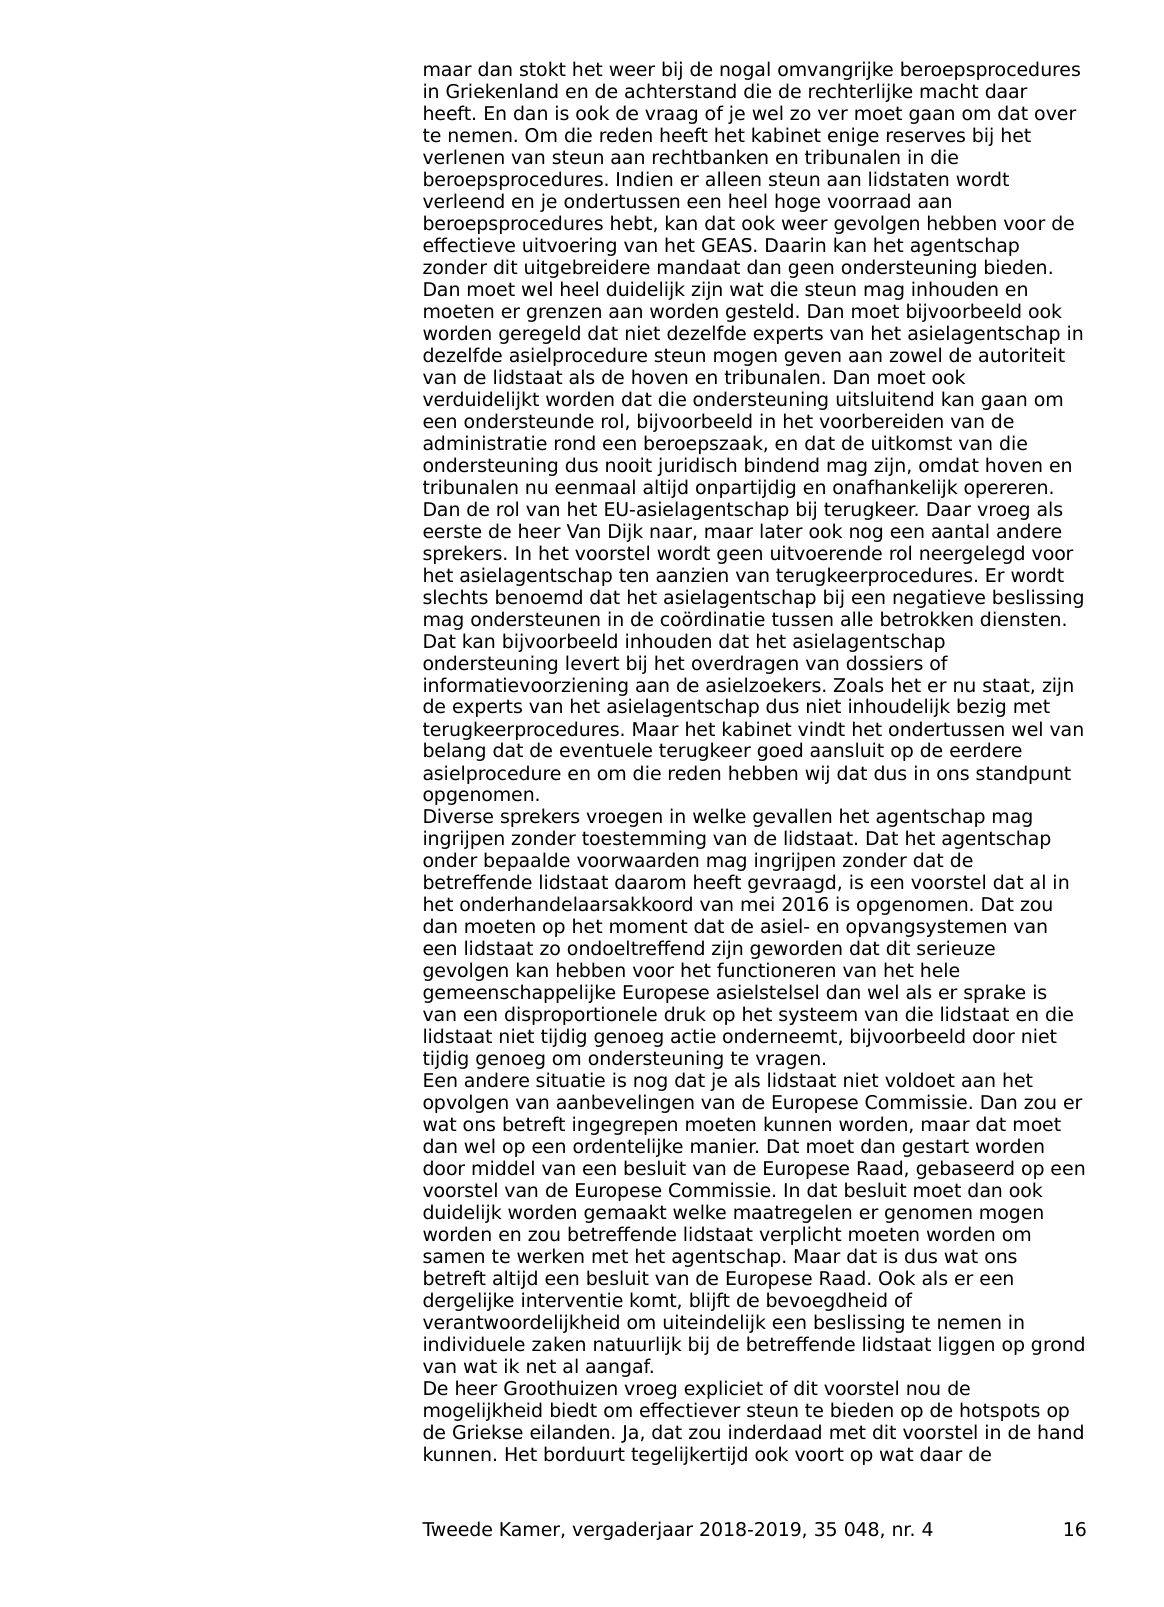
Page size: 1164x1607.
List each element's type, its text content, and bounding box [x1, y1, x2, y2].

text Dan de rol van het EU-asielagentschap bij terugkeer. Daar vroeg als eerste de heer Van Dijk naar, maar later ook nog een aantal andere sprekers. In het voorstel wordt geen uitvoerende rol neergelegd voor het asielagentschap ten aanzien van terugkeerprocedures. Er wordt slechts benoemd dat het asielagentschap bij een negatieve beslissing mag ondersteunen in de coördinatie tussen alle betrokken diensten. Dat kan bijvoorbeeld inhouden dat het asielagentschap ondersteuning levert bij het overdragen van dossiers of informatievoorziening aan de asielzoekers. Zoals het er nu staat, zijn de experts van het asielagentschap dus niet inhoudelijk bezig met terugkeerprocedures. Maar het kabinet vindt het ondertussen wel van belang dat de eventuele terugkeer goed aansluit op de eerdere asielprocedure en om die reden hebben wij dat dus in ons standpunt opgenomen. [422, 499, 1087, 806]
text De heer Groothuizen vroeg expliciet of dit voorstel nou de mogelijkheid biedt om effectiever steun te bieden op de hotspots op de Griekse eilanden. Ja, dat zou inderdaad met dit voorstel in de hand kunnen. Het borduurt tegelijkertijd ook voort op wat daar de [422, 1378, 1087, 1466]
text maar dan stokt het weer bij de nogal omvangrijke beroepsprocedures in Griekenland en de achterstand die de rechterlijke macht daar heeft. En dan is ook de vraag of je wel zo ver moet gaan om dat over te nemen. Om die reden heeft het kabinet enige reserves bij het verlenen van steun aan rechtbanken en tribunalen in die beroepsprocedures. Indien er alleen steun aan lidstaten wordt verleend en je ondertussen een heel hoge voorraad aan beroepsprocedures hebt, kan dat ook weer gevolgen hebben voor de effectieve uitvoering van het GEAS. Daarin kan het agentschap zonder dit uitgebreidere mandaat dan geen ondersteuning bieden. Dan moet wel heel duidelijk zijn wat die steun mag inhouden en moeten er grenzen aan worden gesteld. Dan moet bijvoorbeeld ook worden geregeld dat niet dezelfde experts van het asielagentschap in dezelfde asielprocedure steun mogen geven aan zowel de autoriteit van de lidstaat als de hoven en tribunalen. Dan moet ook verduidelijkt worden dat die ondersteuning uitsluitend kan gaan om een ondersteunde rol, bijvoorbeeld in het voorbereiden van de administratie rond een beroepszaak, en dat de uitkomst van die ondersteuning dus nooit juridisch bindend mag zijn, omdat hoven en tribunalen nu eenmaal altijd onpartijdig en onafhankelijk opereren. [422, 59, 1087, 499]
text Een andere situatie is nog dat je als lidstaat niet voldoet aan het opvolgen van aanbevelingen van de Europese Commissie. Dan zou er wat ons betreft ingegrepen moeten kunnen worden, maar dat moet dan wel op een ordentelijke manier. Dat moet dan gestart worden door middel van een besluit van de Europese Raad, gebaseerd op een voorstel van de Europese Commissie. In dat besluit moet dan ook duidelijk worden gemaakt welke maatregelen er genomen mogen worden en zou betreffende lidstaat verplicht moeten worden om samen te werken met het agentschap. Maar dat is dus wat ons betreft altijd een besluit van de Europese Raad. Ook als er een dergelijke interventie komt, blijft de bevoegdheid of verantwoordelijkheid om uiteindelijk een beslissing te nemen in individuele zaken natuurlijk bij de betreffende lidstaat liggen op grond van wat ik net al aangaf. [422, 1070, 1087, 1378]
text Diverse sprekers vroegen in welke gevallen het agentschap mag ingrijpen zonder toestemming van de lidstaat. Dat het agentschap onder bepaalde voorwaarden mag ingrijpen zonder dat de betreffende lidstaat daarom heeft gevraagd, is een voorstel dat al in het onderhandelaarsakkoord van mei 2016 is opgenomen. Dat zou dan moeten op het moment dat de asiel- en opvangsystemen van een lidstaat zo ondoeltreffend zijn geworden dat dit serieuze gevolgen kan hebben voor het functioneren van het hele gemeenschappelijke Europese asielstelsel dan wel als er sprake is van een disproportionele druk op het systeem van die lidstaat en die lidstaat niet tijdig genoeg actie onderneemt, bijvoorbeeld door niet tijdig genoeg om ondersteuning te vragen. [422, 806, 1087, 1070]
